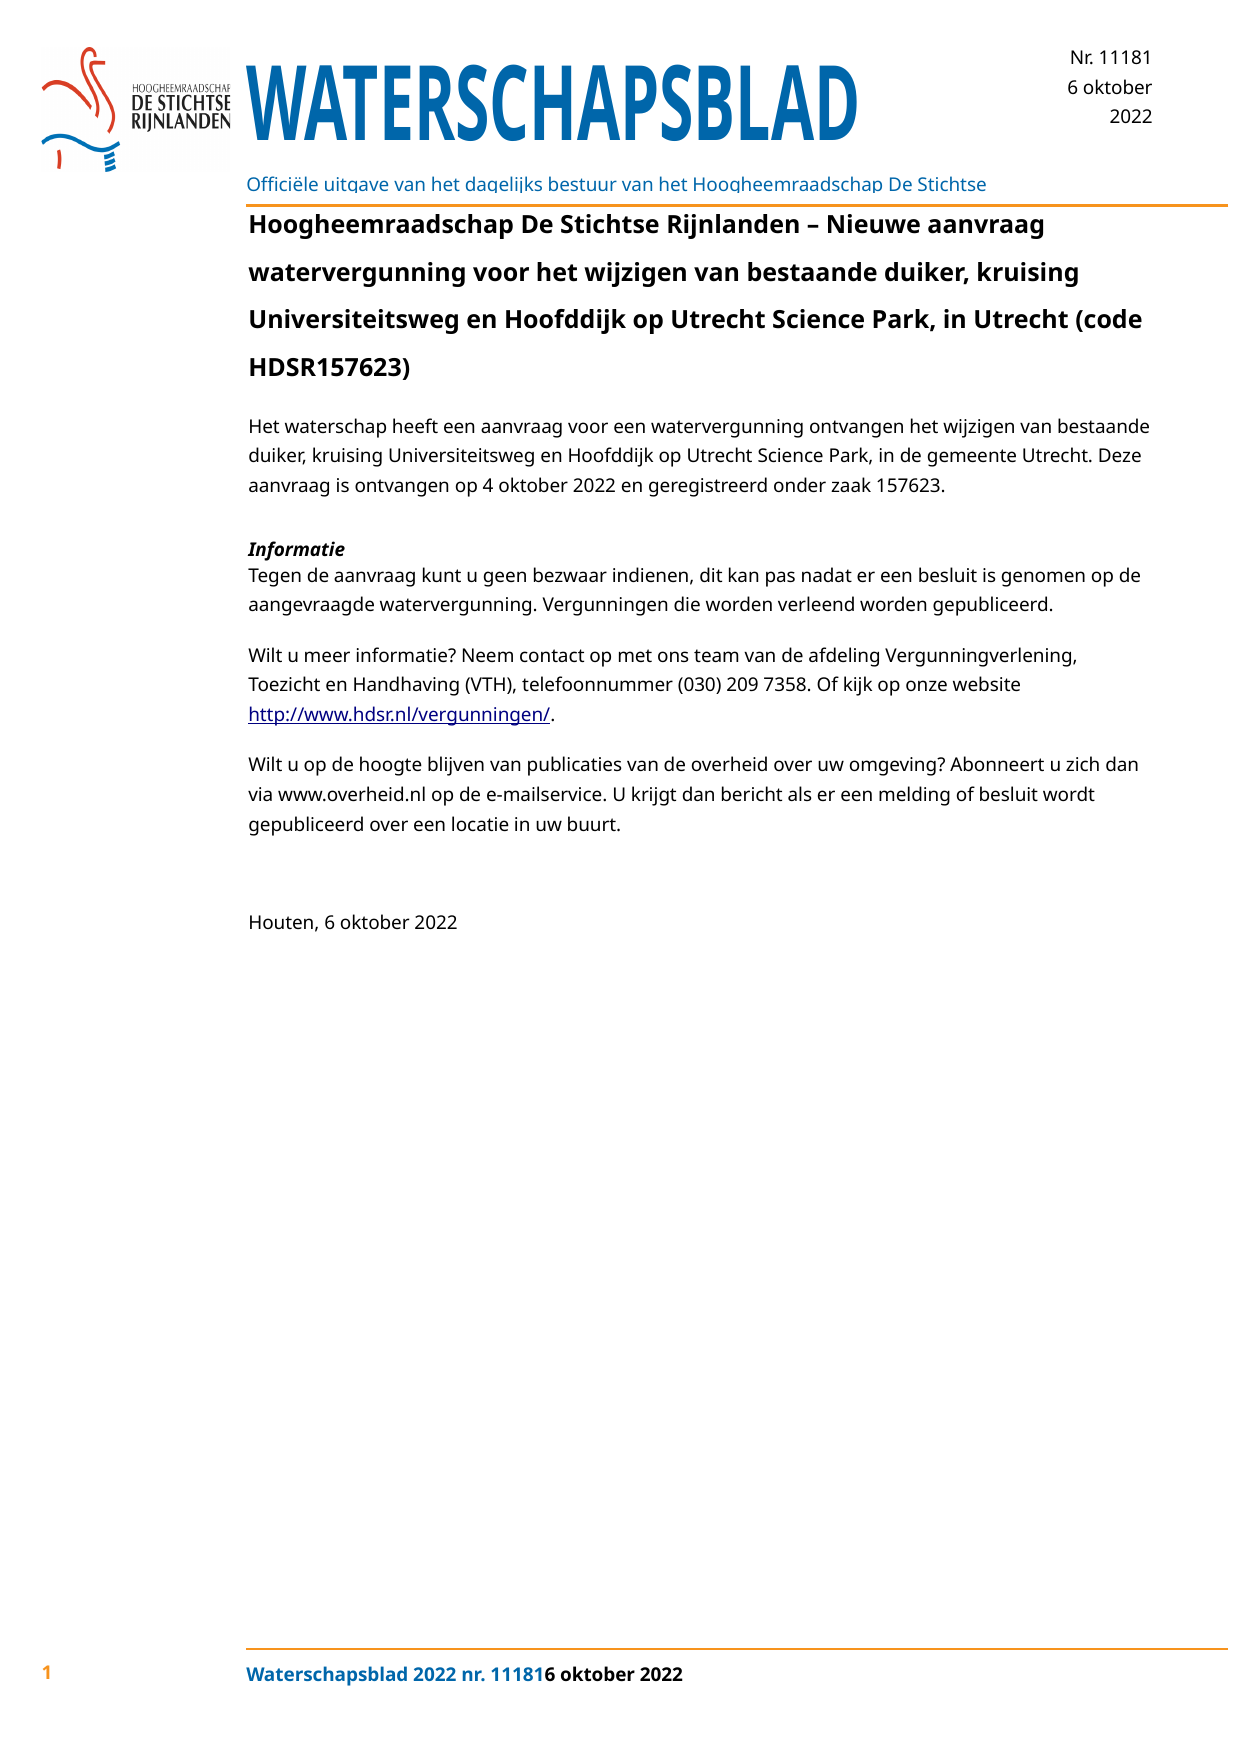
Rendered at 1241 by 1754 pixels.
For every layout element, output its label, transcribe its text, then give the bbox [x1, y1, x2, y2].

text Wilt u meer informatie? Neem contact op met ons team van de afdeling Vergunningverlening, Toezicht en Handhaving (VTH), telefoonnummer (030) 209 7358. Of kijk op onze website http://www.hdsr.nl/vergunningen/. [248, 642, 1152, 727]
text Het waterschap heeft een aanvraag voor een watervergunning ontvangen het wijzigen van bestaande duiker, kruising Universiteitsweg en Hoofddijk op Utrecht Science Park, in de gemeente Utrecht. Deze aanvraag is ontvangen op 4 oktober 2022 en geregistreerd onder zaak 157623. [248, 413, 1152, 498]
text Houten, 6 oktober 2022 [248, 909, 1152, 935]
text Hoogheemraadschap De Stichtse Rijnlanden – Nieuwe aanvraag watervergunning voor het wijzigen van bestaande duiker, kruising Universiteitsweg en Hoofddijk op Utrecht Science Park, in Utrecht (code HDSR157623) [248, 207, 1152, 384]
text Tegen de aanvraag kunt u geen bezwaar indienen, dit kan pas nadat er een besluit is genomen op de aangevraagde watervergunning. Vergunningen die worden verleend worden gepubliceerd. [248, 562, 1152, 617]
text Wilt u op de hoogte blijven van publicaties van de overheid over uw omgeving? Abonneert u zich dan via www.overheid.nl op de e-mailservice. U krijgt dan bericht als er een melding of besluit wordt gepubliceerd over een locatie in uw buurt. [248, 752, 1152, 836]
picture [41, 47, 231, 172]
text Informatie [248, 536, 1152, 562]
